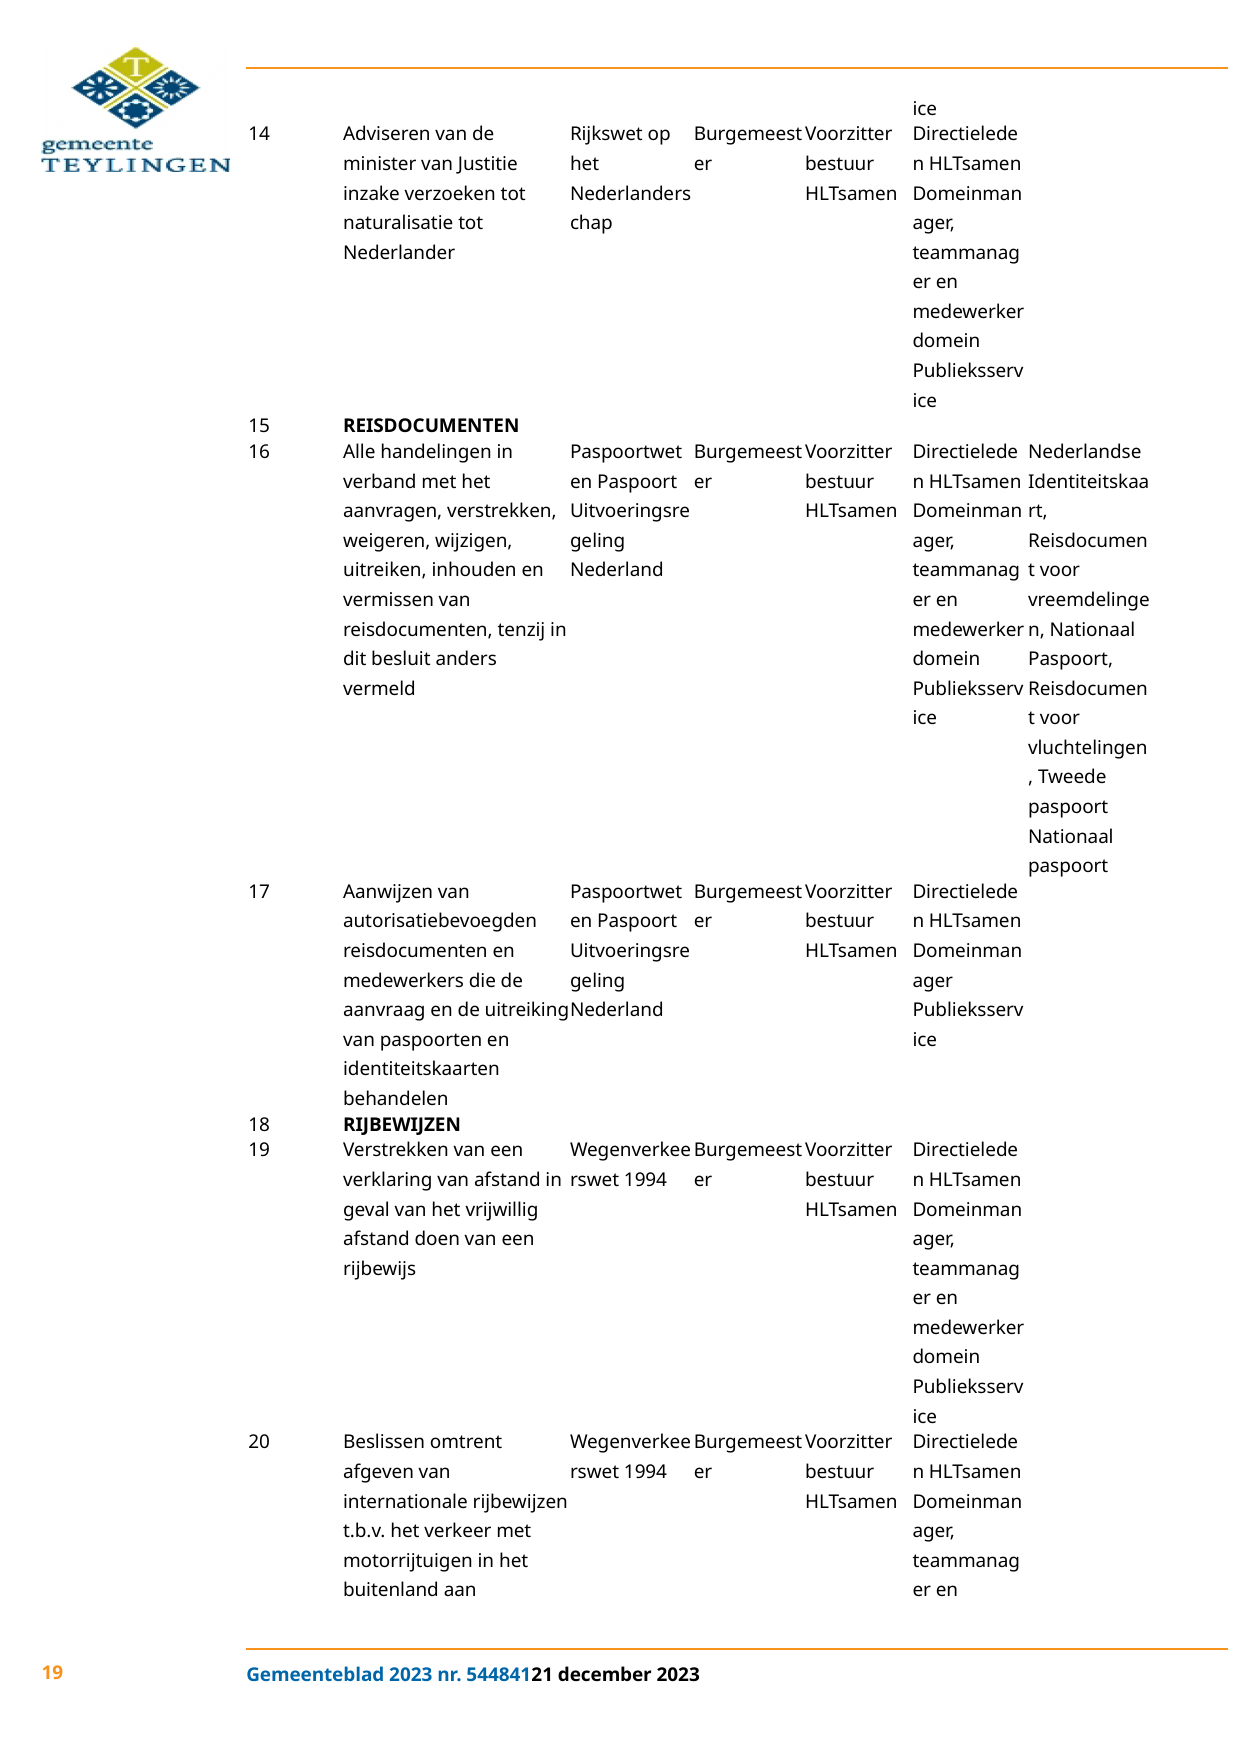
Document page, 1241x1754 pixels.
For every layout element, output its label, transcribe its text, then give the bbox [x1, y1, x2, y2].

table_cell [1028, 878, 1152, 1111]
table_cell Nederlandse Identiteitskaart, Reisdocument voor vreemdelingen, Nationaal Paspoort, Reisdocument voor vluchtelingen, Tweede paspoort Nationaal paspoort [1028, 438, 1152, 878]
table_cell Adviseren van de minister van Justitie inzake verzoeken tot naturalisatie tot Nederlander [343, 121, 570, 412]
table_cell [805, 1111, 912, 1137]
table_cell [912, 413, 1028, 438]
table_cell [912, 1111, 1028, 1137]
table_cell Directieleden HLTsamen Domeinmanager, teammanager en medewerker domein Publieksservice [912, 438, 1028, 878]
table_cell Burgemeester [694, 1137, 805, 1429]
table_cell 15 [248, 413, 343, 438]
table_cell 18 [248, 1111, 343, 1137]
picture [41, 47, 231, 172]
table_cell 19 [248, 1137, 343, 1429]
table_cell 14 [248, 121, 343, 412]
table_cell ice [912, 95, 1028, 121]
table_cell [805, 413, 912, 438]
table_cell Paspoortwet en Paspoort Uitvoeringsregeling Nederland [570, 438, 693, 878]
table_cell REISDOCUMENTEN [343, 413, 570, 438]
table_cell 16 [248, 438, 343, 878]
table_cell Directieleden HLTsamen Domeinmanager Publieksservice [912, 878, 1028, 1111]
table_cell [248, 95, 343, 121]
table_cell [694, 95, 805, 121]
table_cell [1028, 413, 1152, 438]
table_cell Directieleden HLTsamen Domeinmanager, teammanager en medewerker domein Publieksservice [912, 121, 1028, 412]
table_cell 17 [248, 878, 343, 1111]
table_cell Voorzitter bestuur HLTsamen [805, 1137, 912, 1429]
table_cell [1028, 1137, 1152, 1429]
table_cell RIJBEWIJZEN [343, 1111, 570, 1137]
table_cell Voorzitter bestuur HLTsamen [805, 878, 912, 1111]
table_cell Voorzitter bestuur HLTsamen [805, 1429, 912, 1602]
table_cell [570, 95, 693, 121]
table_cell Voorzitter bestuur HLTsamen [805, 121, 912, 412]
table_cell Burgemeester [694, 1429, 805, 1602]
table_cell [1028, 1111, 1152, 1137]
table_cell Wegenverkeerswet 1994 [570, 1429, 693, 1602]
table_cell Verstrekken van een verklaring van afstand in geval van het vrijwillig afstand doen van een rijbewijs [343, 1137, 570, 1429]
table_cell [570, 1111, 693, 1137]
table_cell Burgemeester [694, 878, 805, 1111]
table_cell Burgemeester [694, 438, 805, 878]
table_cell 20 [248, 1429, 343, 1602]
table_cell [1028, 121, 1152, 412]
table_cell Directieleden HLTsamen Domeinmanager, teammanager en [912, 1429, 1028, 1602]
table_cell Alle handelingen in verband met het aanvragen, verstrekken, weigeren, wijzigen, uitreiken, inhouden en vermissen van reisdocumenten, tenzij in dit besluit anders vermeld [343, 438, 570, 878]
table_cell [805, 95, 912, 121]
table_cell Paspoortwet en Paspoort Uitvoeringsregeling Nederland [570, 878, 693, 1111]
table_cell Aanwijzen van autorisatiebevoegden reisdocumenten en medewerkers die de aanvraag en de uitreiking van paspoorten en identiteitskaarten behandelen [343, 878, 570, 1111]
table_cell Directieleden HLTsamen Domeinmanager, teammanager en medewerker domein Publieksservice [912, 1137, 1028, 1429]
table_cell Rijkswet op het Nederlanderschap [570, 121, 693, 412]
table_cell [1028, 95, 1152, 121]
table_cell [343, 95, 570, 121]
table_cell [570, 413, 693, 438]
table_cell Wegenverkeerswet 1994 [570, 1137, 693, 1429]
table_cell [694, 1111, 805, 1137]
table_cell [694, 413, 805, 438]
table_cell [1028, 1429, 1152, 1602]
table_cell Voorzitter bestuur HLTsamen [805, 438, 912, 878]
table_cell Beslissen omtrent afgeven van internationale rijbewijzen t.b.v. het verkeer met motorrijtuigen in het buitenland aan [343, 1429, 570, 1602]
table_cell Burgemeester [694, 121, 805, 412]
